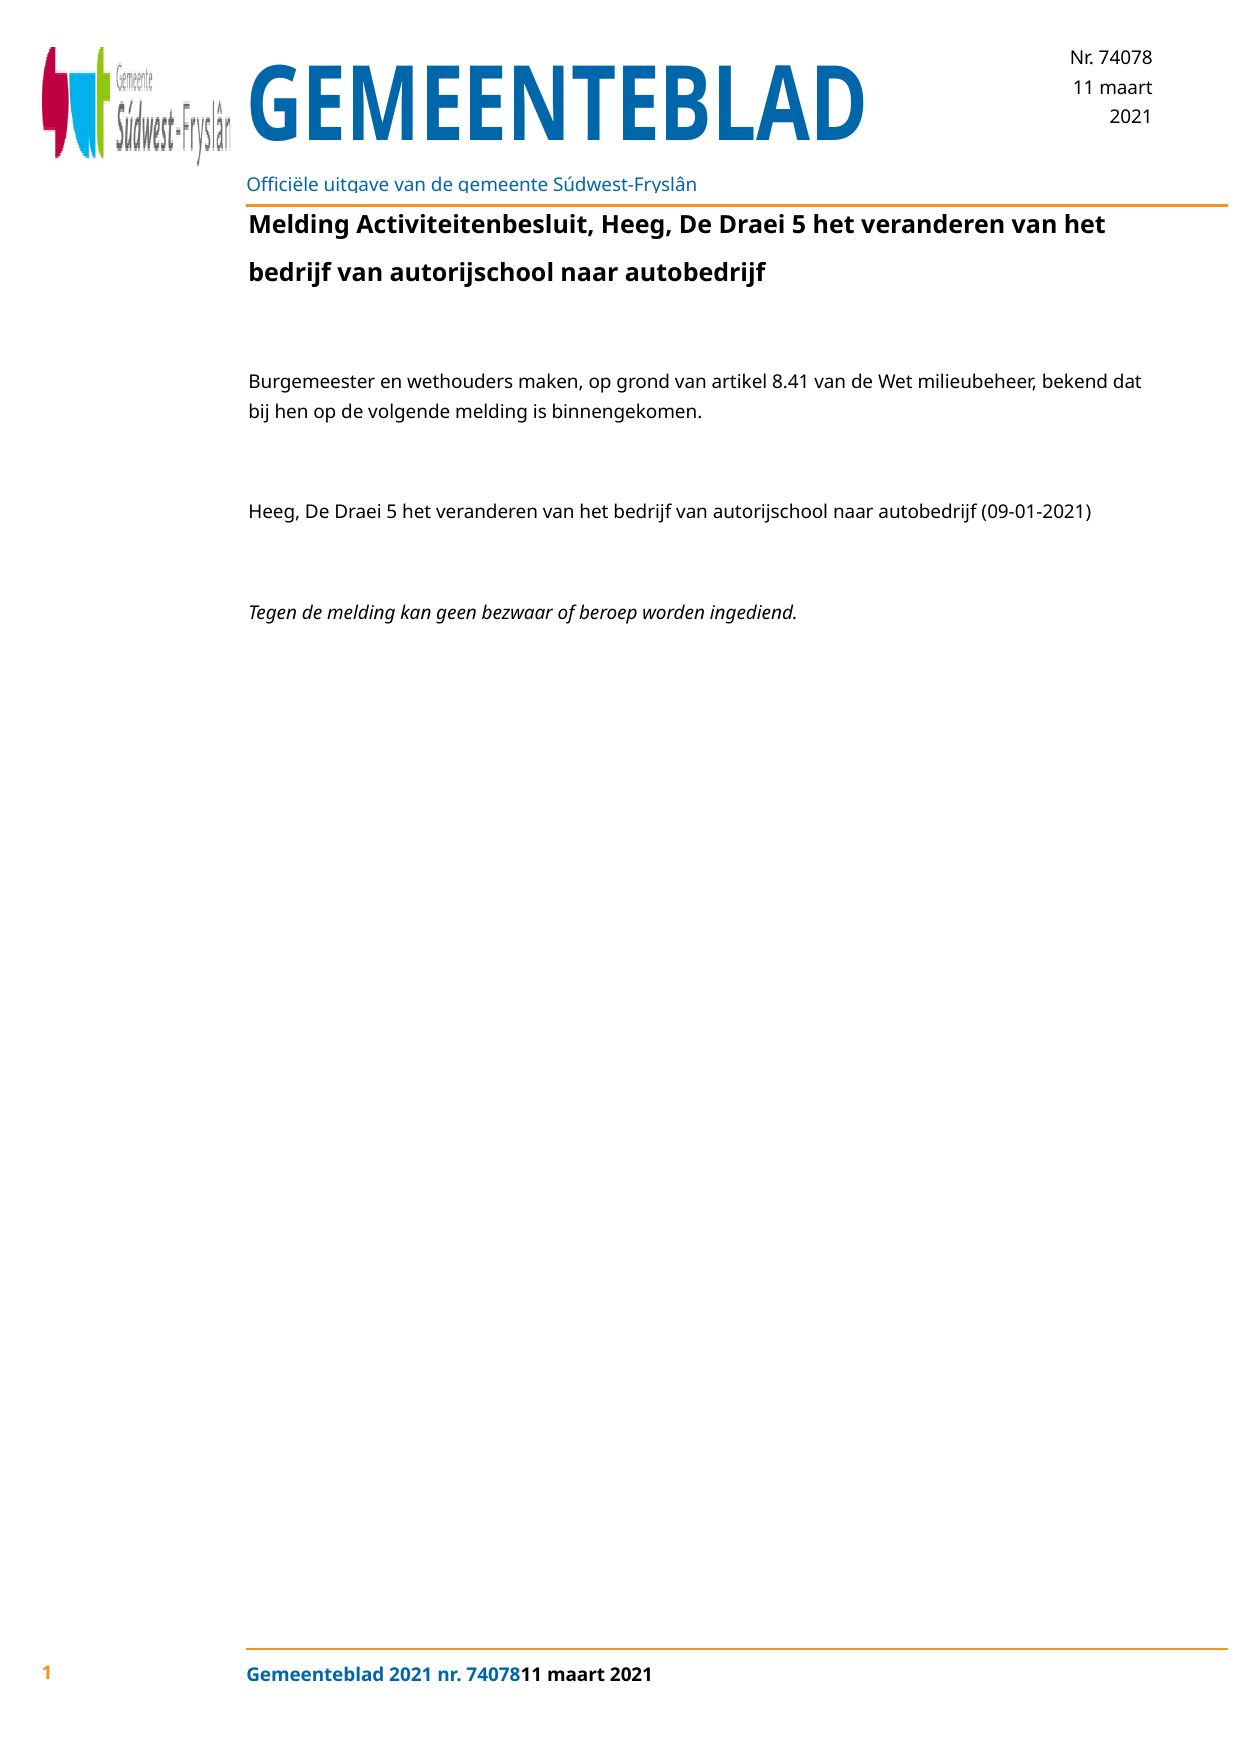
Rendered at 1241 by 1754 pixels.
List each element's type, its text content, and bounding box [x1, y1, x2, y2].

text Heeg, De Draei 5 het veranderen van het bedrijf van autorijschool naar autobedrijf (09-01-2021) [248, 499, 1152, 524]
picture [41, 47, 231, 172]
text Burgemeester en wethouders maken, op grond van artikel 8.41 van de Wet milieubeheer, bekend dat bij hen op de volgende melding is binnengekomen. [248, 368, 1152, 424]
text Tegen de melding kan geen bezwaar of beroep worden ingediend. [248, 599, 1152, 625]
text Melding Activiteitenbesluit, Heeg, De Draei 5 het veranderen van het bedrijf van autorijschool naar autobedrijf [248, 207, 1152, 288]
